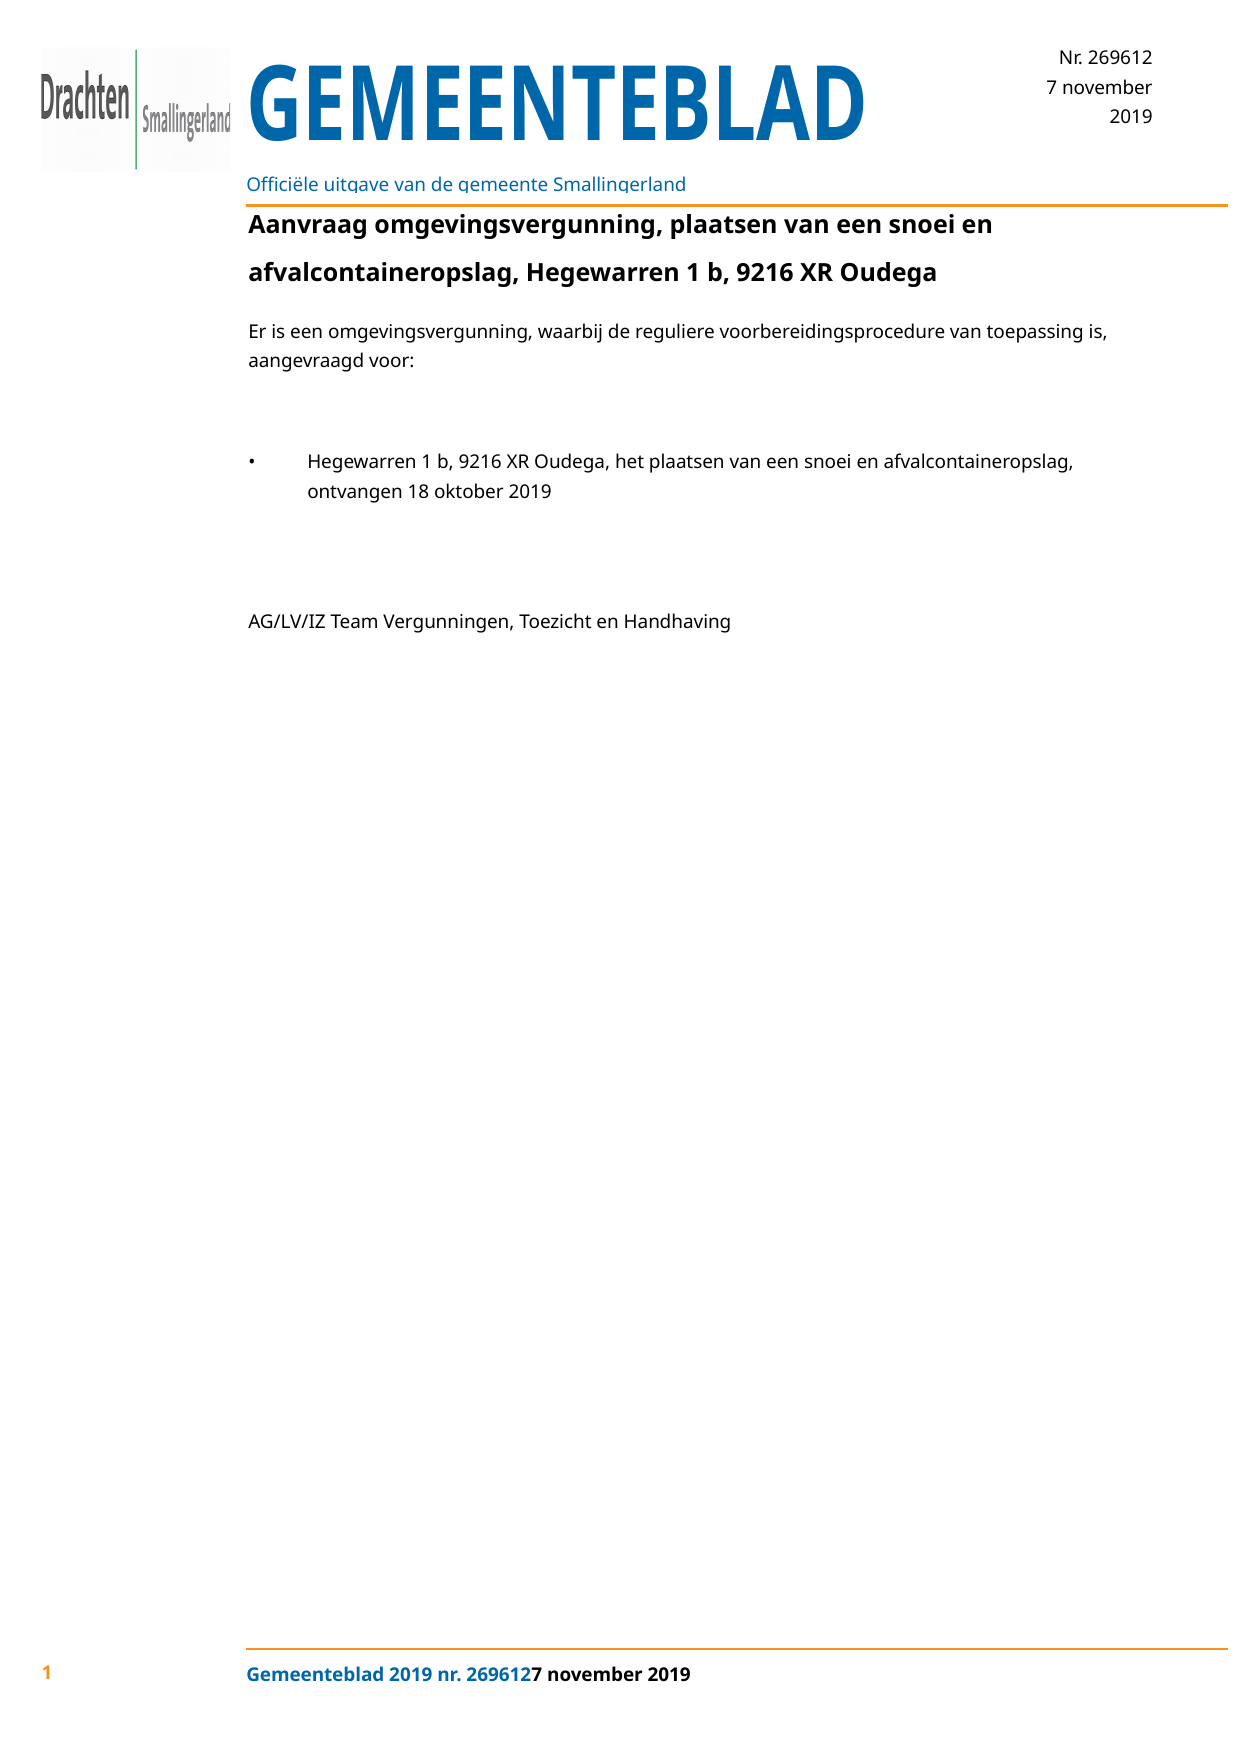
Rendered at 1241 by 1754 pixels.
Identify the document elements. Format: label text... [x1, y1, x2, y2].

list Hegewarren 1 b, 9216 XR Oudega, het plaatsen van een snoei en afvalcontaineropslag, ontvangen 18 oktober 2019 [248, 448, 1152, 504]
text AG/LV/IZ Team Vergunningen, Toezicht en Handhaving [248, 608, 1152, 634]
picture [41, 47, 231, 172]
text Aanvraag omgevingsvergunning, plaatsen van een snoei en afvalcontaineropslag, Hegewarren 1 b, 9216 XR Oudega [248, 207, 1152, 288]
text Er is een omgevingsvergunning, waarbij de reguliere voorbereidingsprocedure van toepassing is, aangevraagd voor: [248, 318, 1152, 373]
